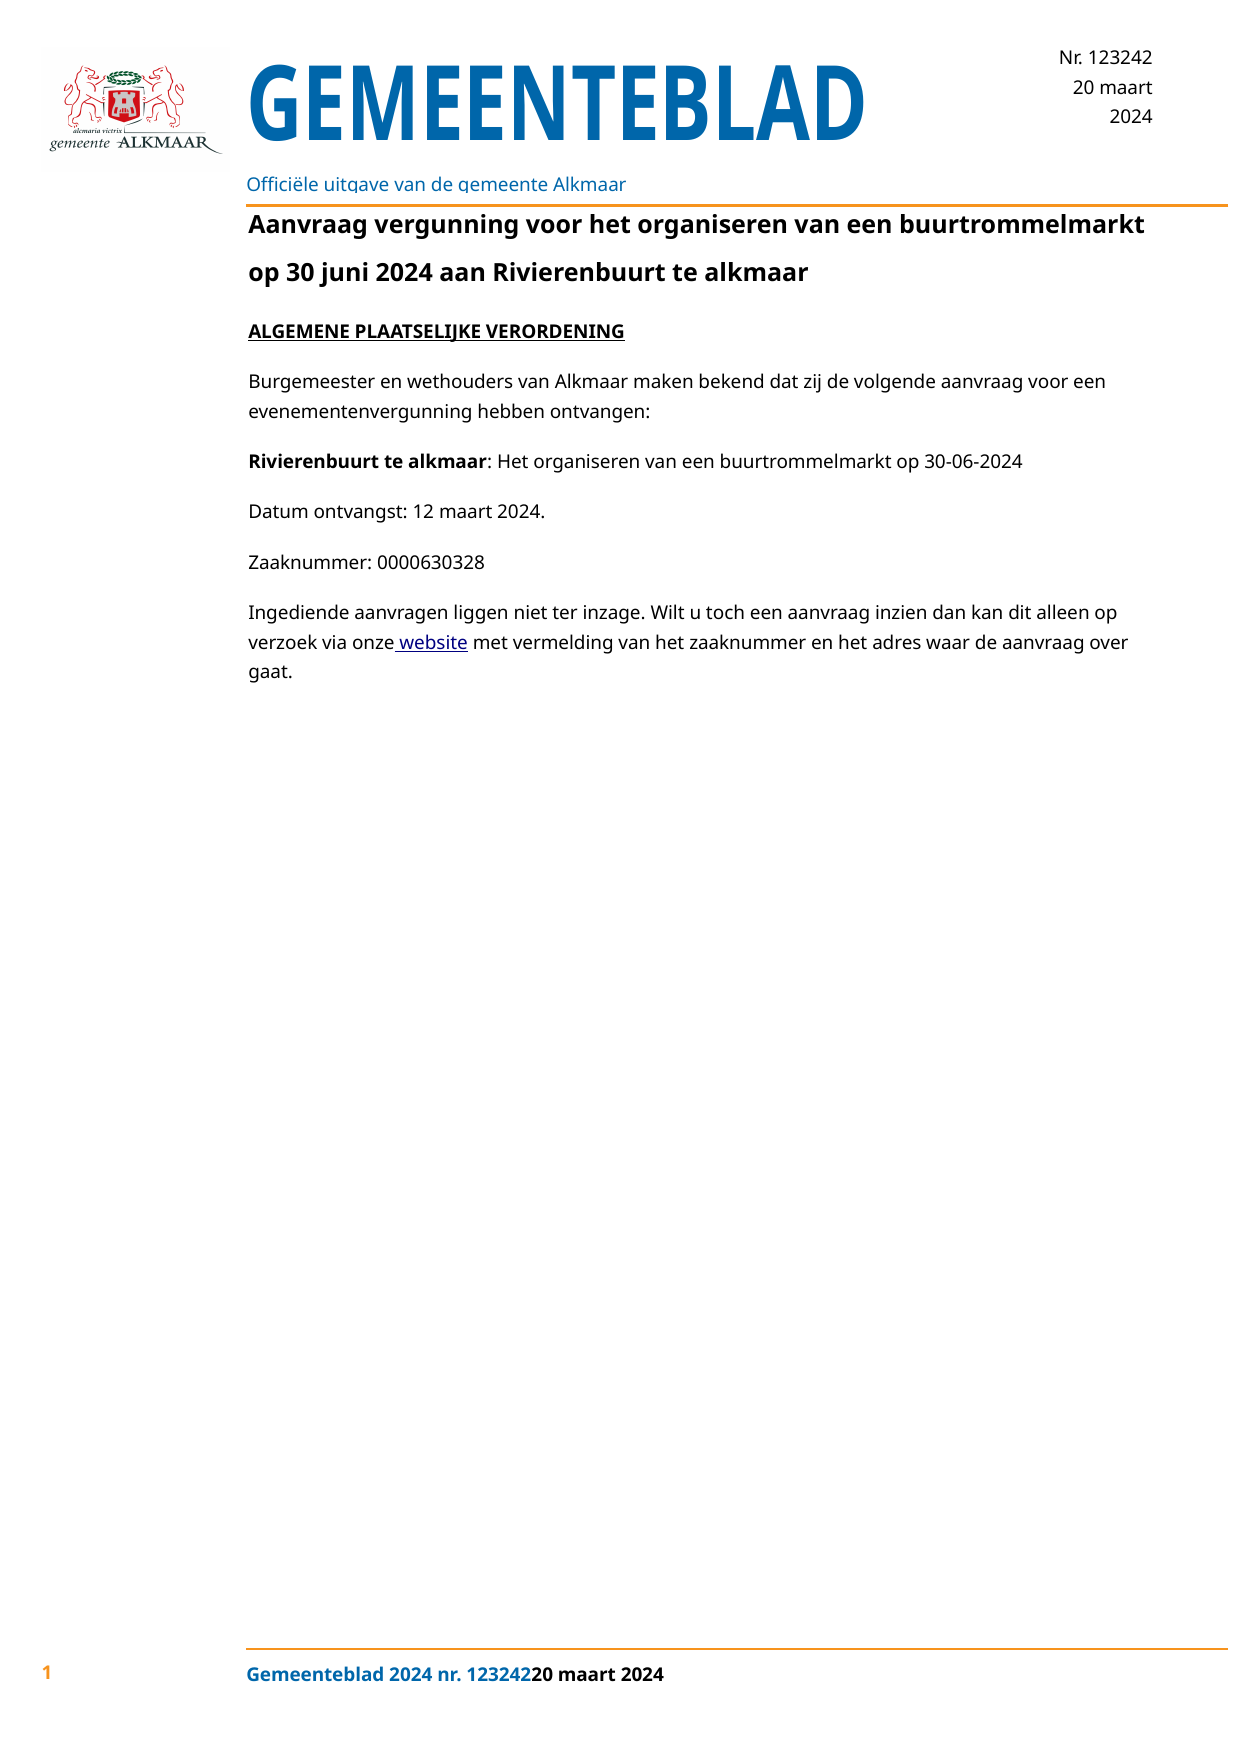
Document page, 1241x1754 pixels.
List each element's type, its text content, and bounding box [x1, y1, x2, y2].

text Aanvraag vergunning voor het organiseren van een buurtrommelmarkt op 30 juni 2024 aan Rivierenbuurt te alkmaar [248, 207, 1152, 288]
text Burgemeester en wethouders van Alkmaar maken bekend dat zij de volgende aanvraag voor een evenementenvergunning hebben ontvangen: [248, 368, 1152, 424]
text Zaaknummer: 0000630328 [248, 549, 1152, 575]
text Ingediende aanvragen liggen niet ter inzage. Wilt u toch een aanvraag inzien dan kan dit alleen op verzoek via onze website met vermelding van het zaaknummer en het adres waar de aanvraag over gaat. [248, 599, 1152, 684]
picture [41, 47, 231, 172]
text Datum ontvangst: 12 maart 2024. [248, 499, 1152, 524]
text ALGEMENE PLAATSELIJKE VERORDENING [248, 318, 1152, 344]
text Rivierenbuurt te alkmaar: Het organiseren van een buurtrommelmarkt op 30-06-2024 [248, 448, 1152, 474]
